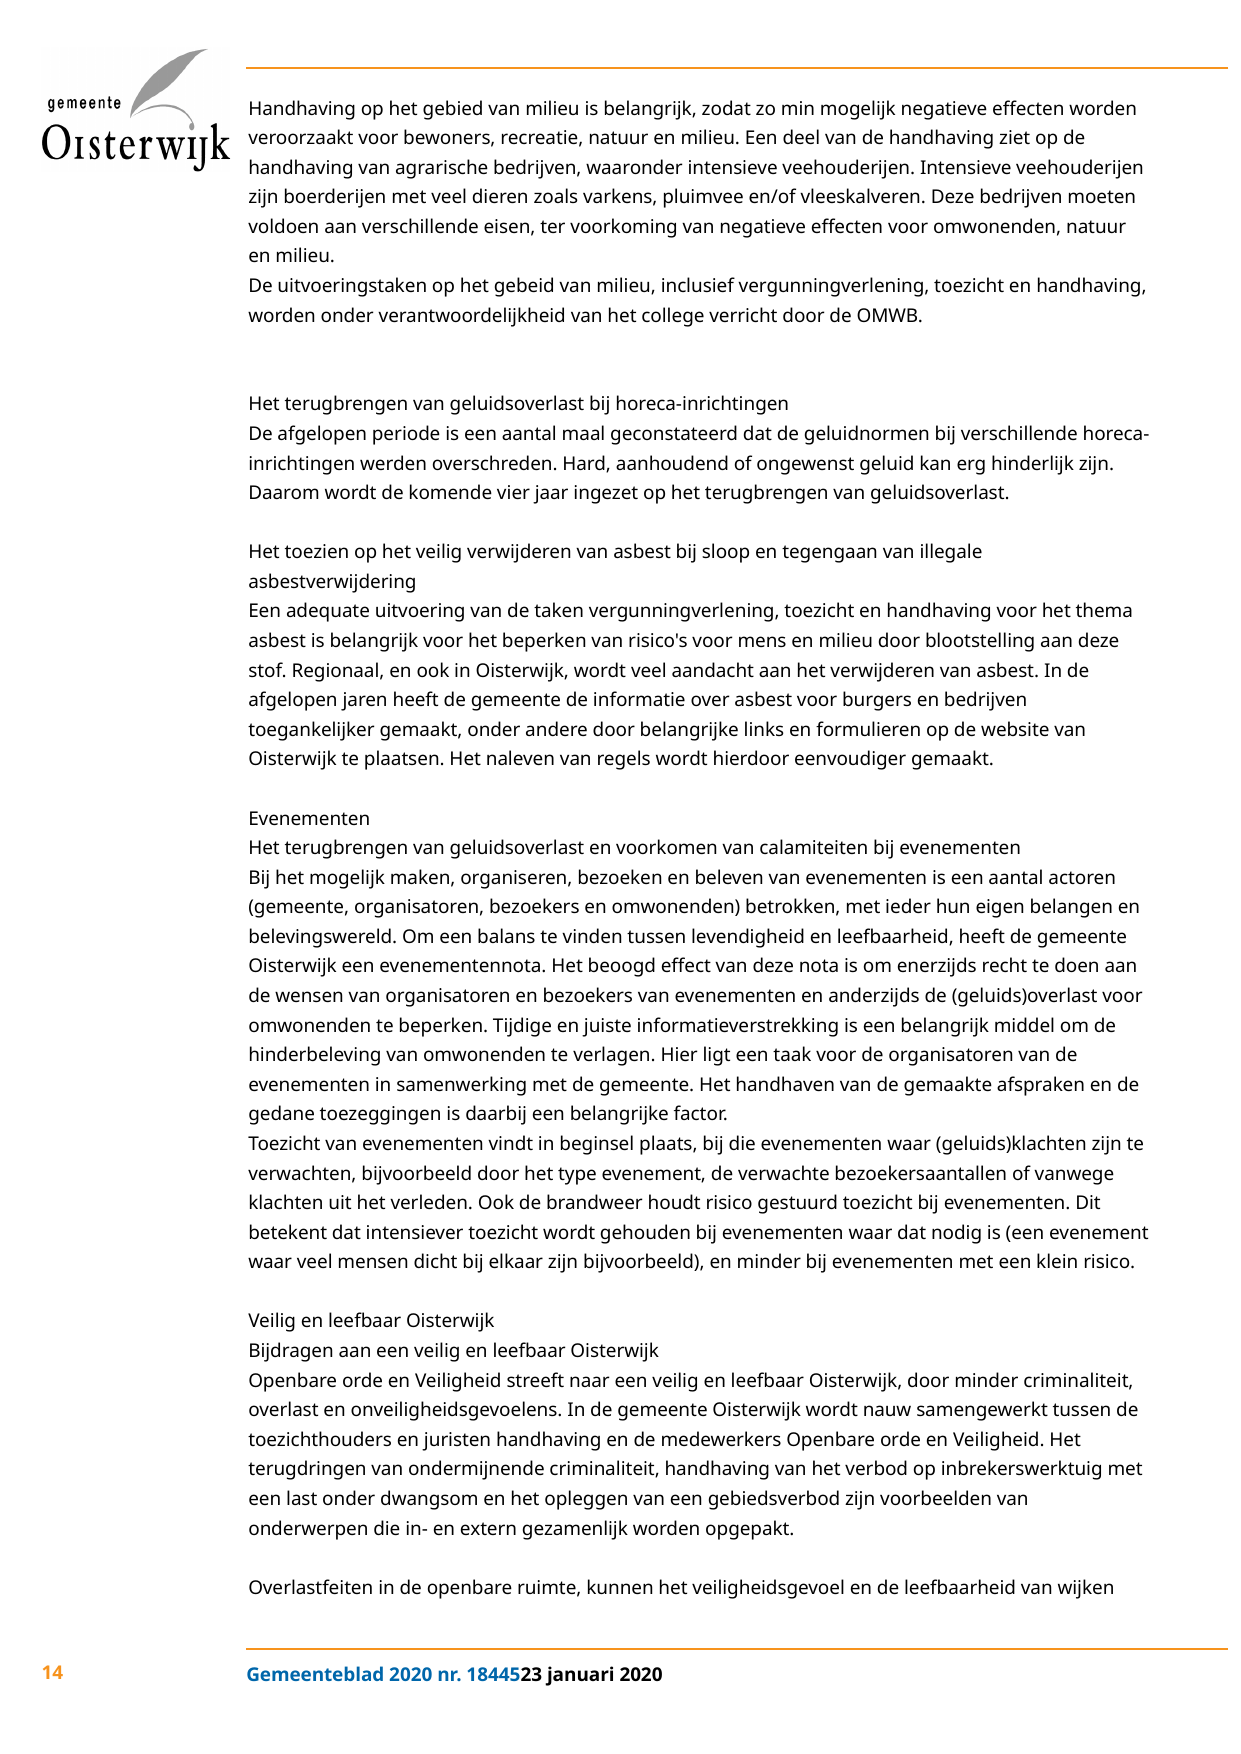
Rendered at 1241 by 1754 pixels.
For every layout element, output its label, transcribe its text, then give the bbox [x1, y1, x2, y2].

text Openbare orde en Veiligheid streeft naar een veilig en leefbaar Oisterwijk, door minder criminaliteit, overlast en onveiligheidsgevoelens. In de gemeente Oisterwijk wordt nauw samengewerkt tussen de toezichthouders en juristen handhaving en de medewerkers Openbare orde en Veiligheid. Het terugdringen van ondermijnende criminaliteit, handhaving van het verbod op inbrekerswerktuig met een last onder dwangsom en het opleggen van een gebiedsverbod zijn voorbeelden van onderwerpen die in- en extern gezamenlijk worden opgepakt. [248, 1367, 1152, 1541]
text Toezicht van evenementen vindt in beginsel plaats, bij die evenementen waar (geluids)klachten zijn te verwachten, bijvoorbeeld door het type evenement, de verwachte bezoekersaantallen of vanwege klachten uit het verleden. Ook de brandweer houdt risico gestuurd toezicht bij evenementen. Dit betekent dat intensiever toezicht wordt gehouden bij evenementen waar dat nodig is (een evenement waar veel mensen dicht bij elkaar zijn bijvoorbeeld), en minder bij evenementen met een klein risico. [248, 1130, 1152, 1274]
text Veilig en leefbaar Oisterwijk [248, 1308, 1152, 1333]
text Bijdragen aan een veilig en leefbaar Oisterwijk [248, 1337, 1152, 1363]
text De uitvoeringstaken op het gebeid van milieu, inclusief vergunningverlening, toezicht en handhaving, worden onder verantwoordelijkheid van het college verricht door de OMWB. [248, 272, 1152, 328]
picture [41, 47, 231, 172]
text Handhaving op het gebied van milieu is belangrijk, zodat zo min mogelijk negatieve effecten worden veroorzaakt voor bewoners, recreatie, natuur en milieu. Een deel van de handhaving ziet op de handhaving van agrarische bedrijven, waaronder intensieve veehouderijen. Intensieve veehouderijen zijn boerderijen met veel dieren zoals varkens, pluimvee en/of vleeskalveren. Deze bedrijven moeten voldoen aan verschillende eisen, ter voorkoming van negatieve effecten voor omwonenden, natuur en milieu. [248, 95, 1152, 268]
text Het terugbrengen van geluidsoverlast en voorkomen van calamiteiten bij evenementen [248, 834, 1152, 860]
text Bij het mogelijk maken, organiseren, bezoeken en beleven van evenementen is een aantal actoren (gemeente, organisatoren, bezoekers en omwonenden) betrokken, met ieder hun eigen belangen en belevingswereld. Om een balans te vinden tussen levendigheid en leefbaarheid, heeft de gemeente Oisterwijk een evenementennota. Het beoogd effect van deze nota is om enerzijds recht te doen aan de wensen van organisatoren en bezoekers van evenementen en anderzijds de (geluids)overlast voor omwonenden te beperken. Tijdige en juiste informatieverstrekking is een belangrijk middel om de hinderbeleving van omwonenden te verlagen. Hier ligt een taak voor de organisatoren van de evenementen in samenwerking met de gemeente. Het handhaven van de gemaakte afspraken en de gedane toezeggingen is daarbij een belangrijke factor. [248, 864, 1152, 1126]
text De afgelopen periode is een aantal maal geconstateerd dat de geluidnormen bij verschillende horeca-inrichtingen werden overschreden. Hard, aanhoudend of ongewenst geluid kan erg hinderlijk zijn. Daarom wordt de komende vier jaar ingezet op het terugbrengen van geluidsoverlast. [248, 420, 1152, 505]
text Het toezien op het veilig verwijderen van asbest bij sloop en tegengaan van illegale asbestverwijdering [248, 538, 1152, 594]
text Het terugbrengen van geluidsoverlast bij horeca-inrichtingen [248, 391, 1152, 416]
text Evenementen [248, 805, 1152, 831]
text Een adequate uitvoering van de taken vergunningverlening, toezicht en handhaving voor het thema asbest is belangrijk voor het beperken van risico's voor mens en milieu door blootstelling aan deze stof. Regionaal, en ook in Oisterwijk, wordt veel aandacht aan het verwijderen van asbest. In de afgelopen jaren heeft de gemeente de informatie over asbest voor burgers en bedrijven toegankelijker gemaakt, onder andere door belangrijke links en formulieren op de website van Oisterwijk te plaatsen. Het naleven van regels wordt hierdoor eenvoudiger gemaakt. [248, 598, 1152, 771]
text Overlastfeiten in de openbare ruimte, kunnen het veiligheidsgevoel en de leefbaarheid van wijken [248, 1574, 1152, 1600]
